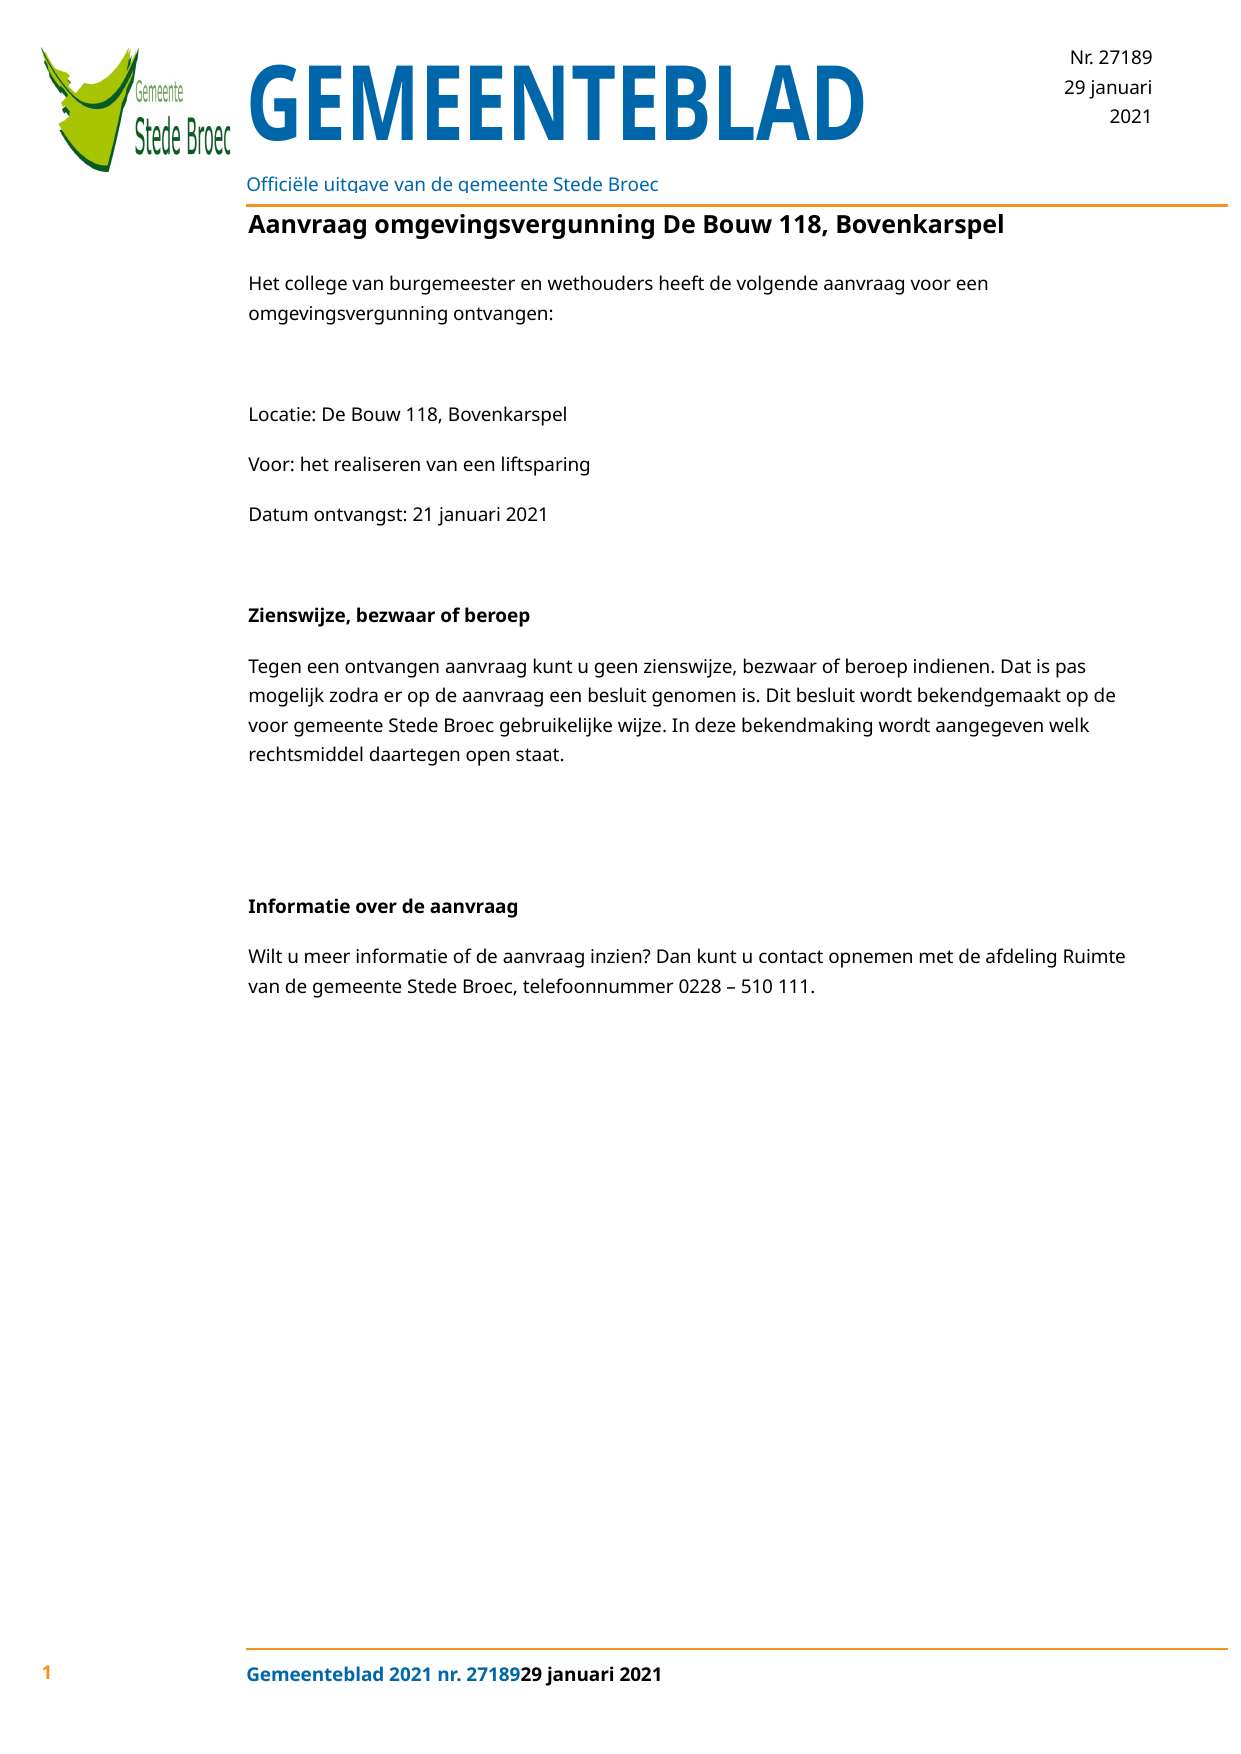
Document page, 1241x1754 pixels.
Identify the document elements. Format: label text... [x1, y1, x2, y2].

text Voor: het realiseren van een liftsparing [248, 451, 1152, 477]
text Aanvraag omgevingsvergunning De Bouw 118, Bovenkarspel [248, 207, 1152, 241]
text Datum ontvangst: 21 januari 2021 [248, 502, 1152, 527]
text Tegen een ontvangen aanvraag kunt u geen zienswijze, bezwaar of beroep indienen. Dat is pas mogelijk zodra er op de aanvraag een besluit genomen is. Dit besluit wordt bekendgemaakt op de voor gemeente Stede Broec gebruikelijke wijze. In deze bekendmaking wordt aangegeven welk rechtsmiddel daartegen open staat. [248, 653, 1152, 767]
text Informatie over de aanvraag [248, 893, 1152, 918]
picture [41, 47, 231, 172]
text Locatie: De Bouw 118, Bovenkarspel [248, 401, 1152, 426]
text Zienswijze, bezwaar of beroep [248, 602, 1152, 628]
text Wilt u meer informatie of de aanvraag inzien? Dan kunt u contact opnemen met de afdeling Ruimte van de gemeente Stede Broec, telefoonnummer 0228 – 510 111. [248, 943, 1152, 998]
text Het college van burgemeester en wethouders heeft de volgende aanvraag voor een omgevingsvergunning ontvangen: [248, 270, 1152, 326]
